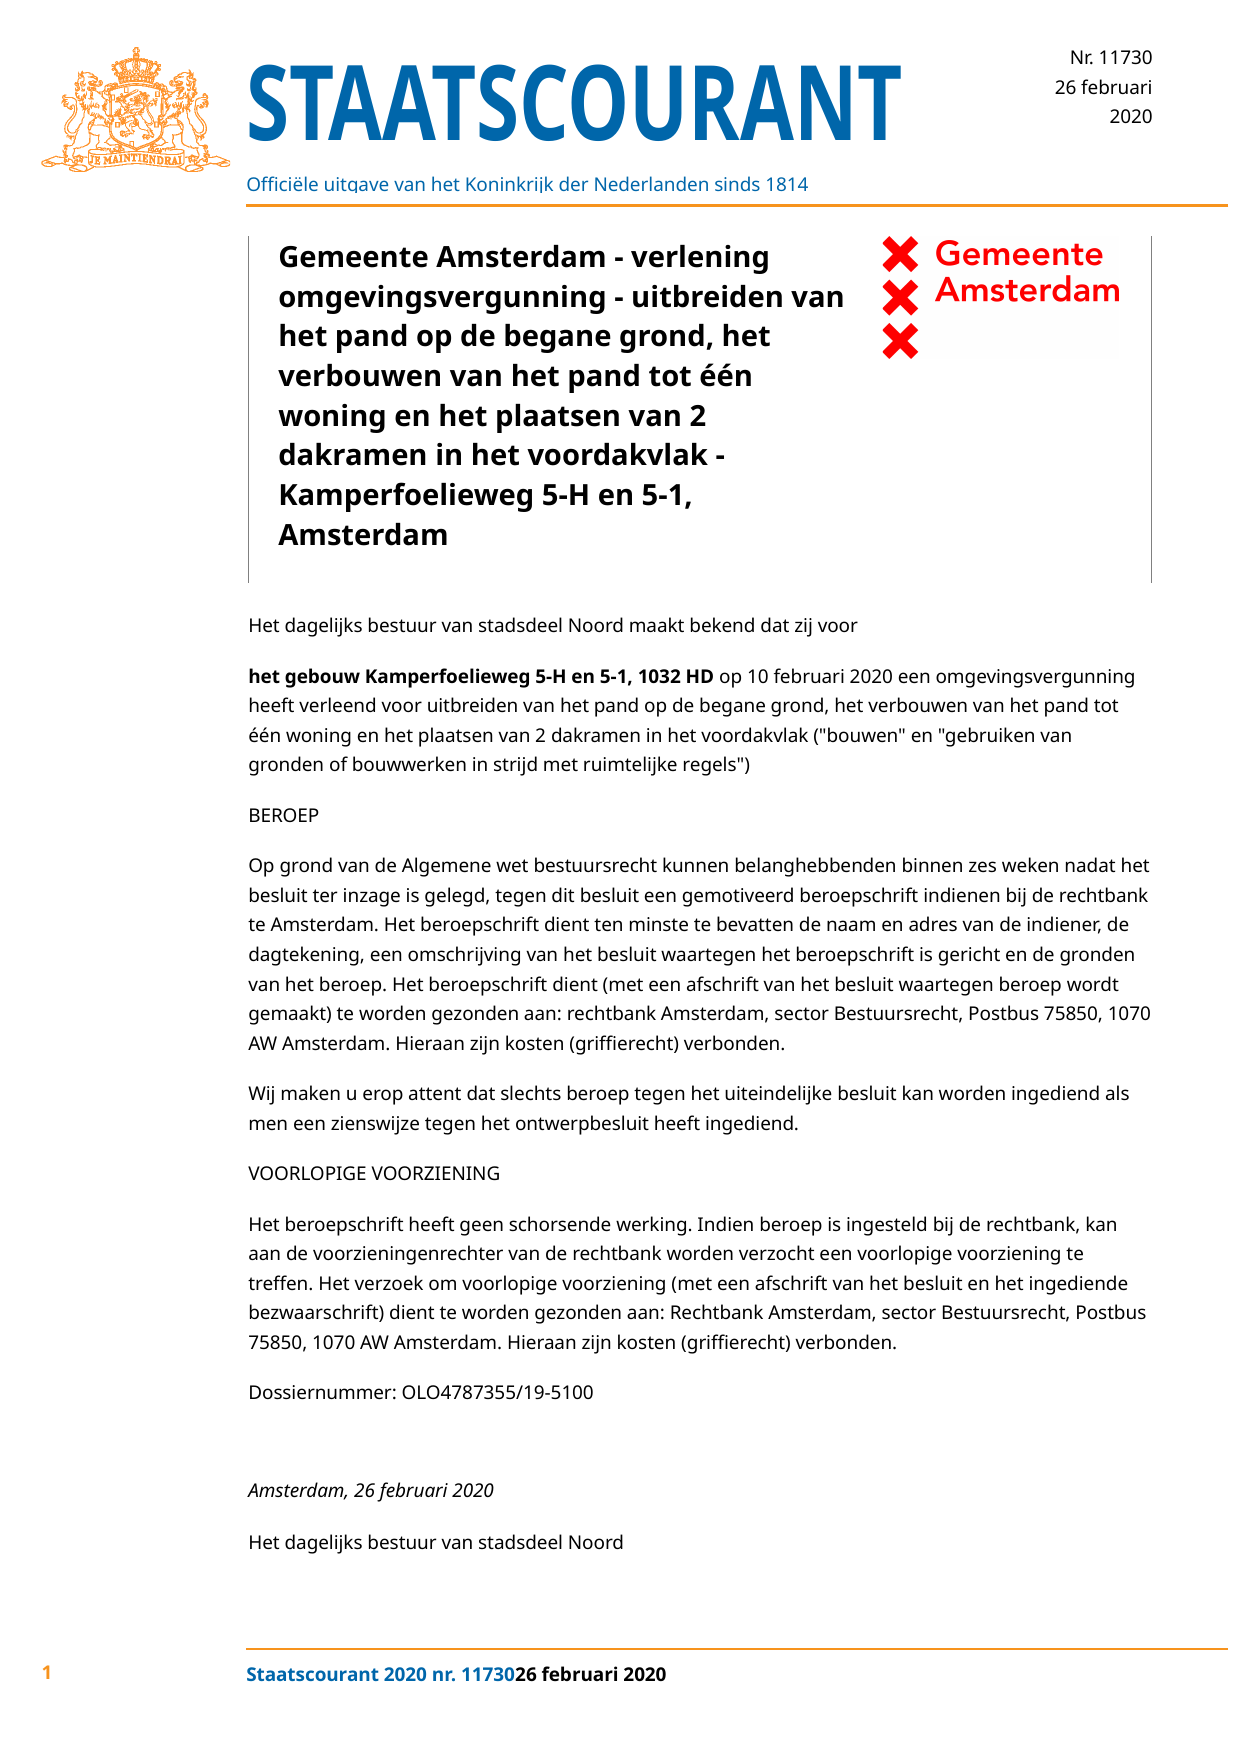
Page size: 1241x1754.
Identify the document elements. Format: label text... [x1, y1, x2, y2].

text het gebouw Kamperfoelieweg 5-H en 5-1, 1032 HD op 10 februari 2020 een omgevingsvergunning heeft verleend voor uitbreiden van het pand op de begane grond, het verbouwen van het pand tot één woning en het plaatsen van 2 dakramen in het voordakvlak ("bouwen" en "gebruiken van gronden of bouwwerken in strijd met ruimtelijke regels") [248, 663, 1152, 777]
table_header [850, 236, 1151, 583]
text Dossiernummer: OLO4787355/19-5100 [248, 1379, 1152, 1405]
text BEROEP [248, 802, 1152, 828]
text Het dagelijks bestuur van stadsdeel Noord maakt bekend dat zij voor [248, 612, 1152, 638]
text Wij maken u erop attent dat slechts beroep tegen het uiteindelijke besluit kan worden ingediend als men een zienswijze tegen het ontwerpbesluit heeft ingediend. [248, 1080, 1152, 1136]
picture [41, 47, 231, 172]
table_header Gemeente Amsterdam - verlening omgevingsvergunning - uitbreiden van het pand op de begane grond, het verbouwen van het pand tot één woning en het plaatsen van 2 dakramen in het voordakvlak - Kamperfoelieweg 5-H en 5-1, Amsterdam [249, 236, 850, 583]
text VOORLOPIGE VOORZIENING [248, 1160, 1152, 1186]
text Het beroepschrift heeft geen schorsende werking. Indien beroep is ingesteld bij de rechtbank, kan aan de voorzieningenrechter van de rechtbank worden verzocht een voorlopige voorziening te treffen. Het verzoek om voorlopige voorziening (met een afschrift van het besluit en het ingediende bezwaarschrift) dient te worden gezonden aan: Rechtbank Amsterdam, sector Bestuursrecht, Postbus 75850, 1070 AW Amsterdam. Hieraan zijn kosten (griffierecht) verbonden. [248, 1211, 1152, 1355]
text Het dagelijks bestuur van stadsdeel Noord [248, 1529, 1152, 1555]
text Op grond van de Algemene wet bestuursrecht kunnen belanghebbenden binnen zes weken nadat het besluit ter inzage is gelegd, tegen dit besluit een gemotiveerd beroepschrift indienen bij de rechtbank te Amsterdam. Het beroepschrift dient ten minste te bevatten de naam en adres van de indiener, de dagtekening, een omschrijving van het besluit waartegen het beroepschrift is gericht en de gronden van het beroep. Het beroepschrift dient (met een afschrift van het besluit waartegen beroep wordt gemaakt) te worden gezonden aan: rechtbank Amsterdam, sector Bestuursrecht, Postbus 75850, 1070 AW Amsterdam. Hieraan zijn kosten (griffierecht) verbonden. [248, 852, 1152, 1056]
picture [882, 236, 1119, 359]
text Amsterdam, 26 februari 2020 [248, 1478, 1152, 1503]
